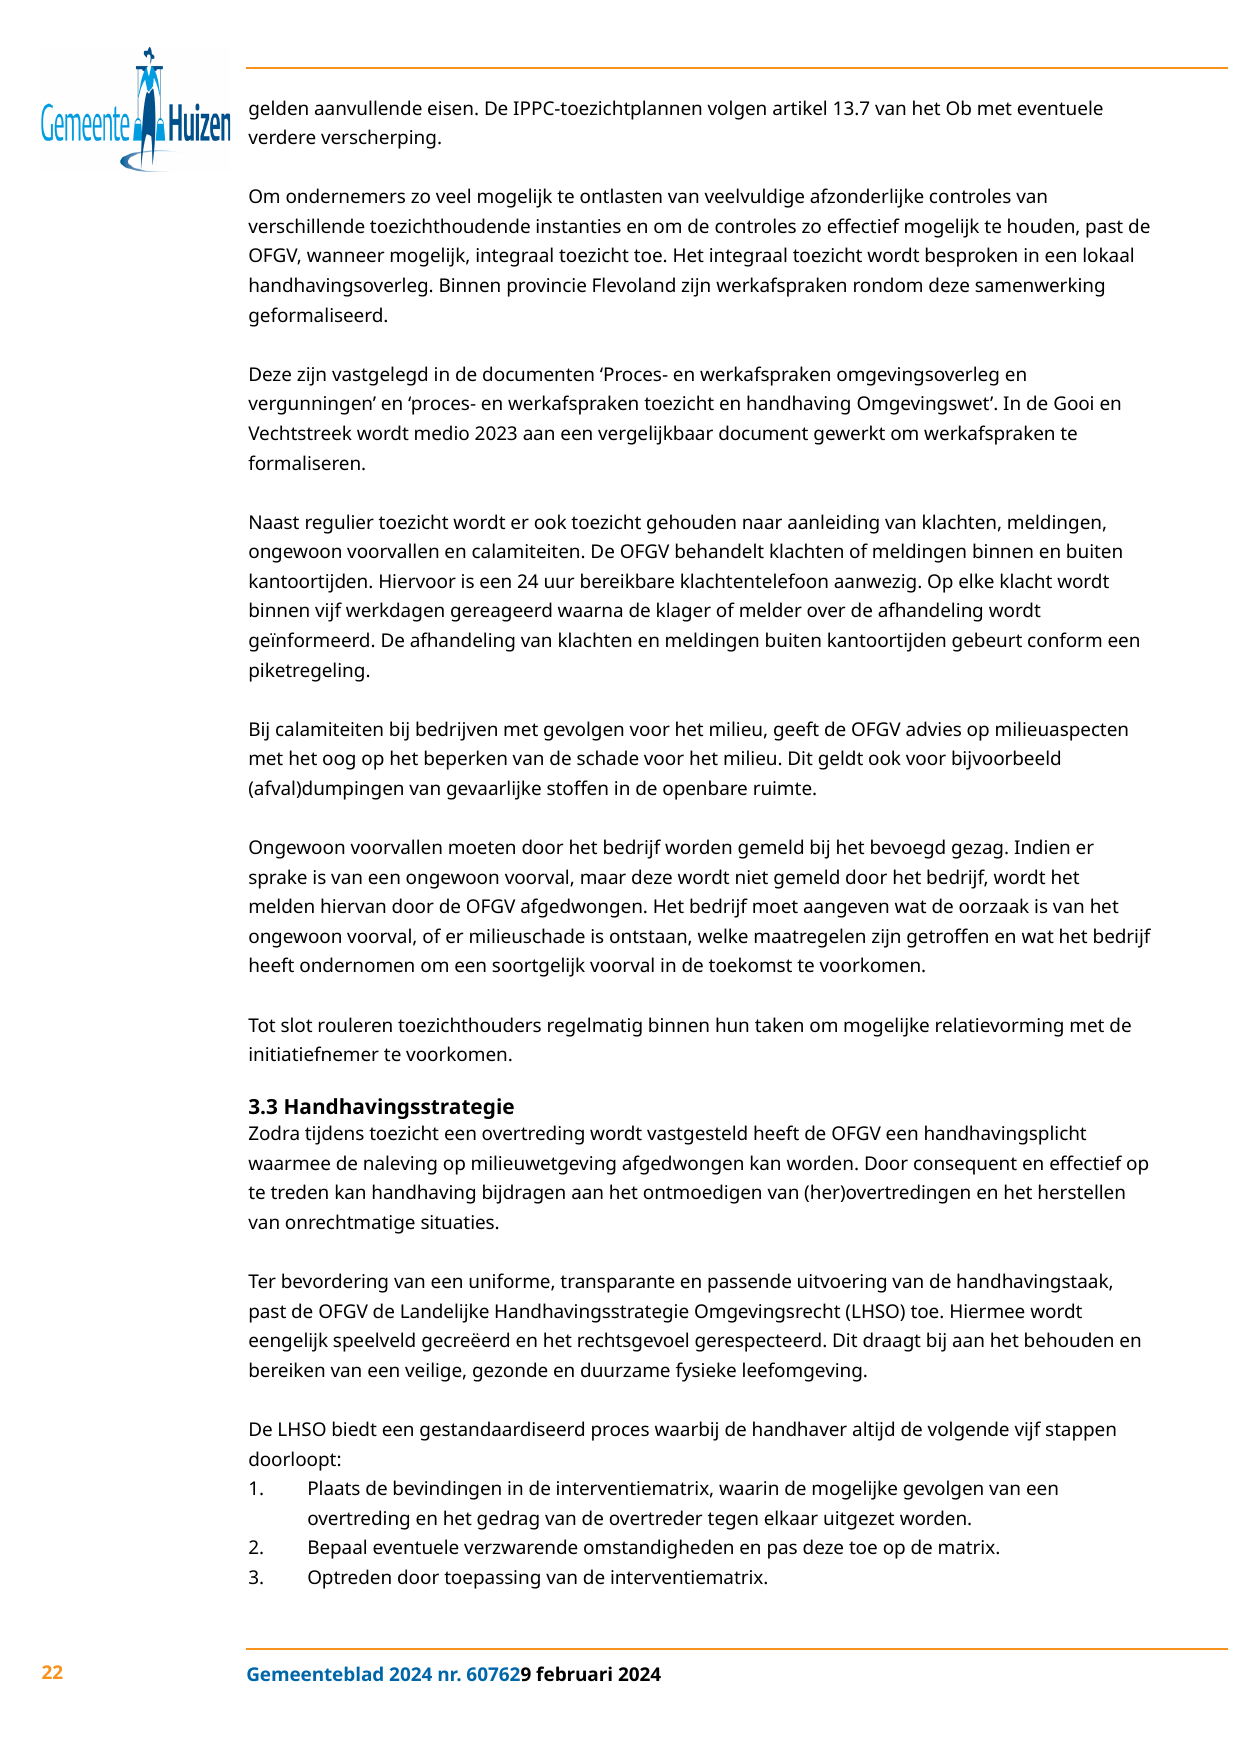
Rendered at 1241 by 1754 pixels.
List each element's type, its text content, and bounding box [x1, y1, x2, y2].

text Zodra tijdens toezicht een overtreding wordt vastgesteld heeft de OFGV een handhavingsplicht waarmee de naleving op milieuwetgeving afgedwongen kan worden. Door consequent en effectief op te treden kan handhaving bijdragen aan het ontmoedigen van (her)overtredingen en het herstellen van onrechtmatige situaties. [248, 1120, 1152, 1235]
text Ter bevordering van een uniforme, transparante en passende uitvoering van de handhavingstaak, past de OFGV de Landelijke Handhavingsstrategie Omgevingsrecht (LHSO) toe. Hiermee wordt eengelijk speelveld gecreëerd en het rechtsgevoel gerespecteerd. Dit draagt bij aan het behouden en bereiken van een veilige, gezonde en duurzame fysieke leefomgeving. [248, 1268, 1152, 1383]
list Bepaal eventuele verzwarende omstandigheden en pas deze toe op de matrix. [248, 1534, 1152, 1560]
text Bij calamiteiten bij bedrijven met gevolgen voor het milieu, geeft de OFGV advies op milieuaspecten met het oog op het beperken van de schade voor het milieu. Dit geldt ook voor bijvoorbeeld (afval)dumpingen van gevaarlijke stoffen in de openbare ruimte. [248, 716, 1152, 801]
list Plaats de bevindingen in de interventiematrix, waarin de mogelijke gevolgen van een overtreding en het gedrag van de overtreder tegen elkaar uitgezet worden. [248, 1475, 1152, 1531]
text Ongewoon voorvallen moeten door het bedrijf worden gemeld bij het bevoegd gezag. Indien er sprake is van een ongewoon voorval, maar deze wordt niet gemeld door het bedrijf, wordt het melden hiervan door de OFGV afgedwongen. Het bedrijf moet aangeven wat de oorzaak is van het ongewoon voorval, of er milieuschade is ontstaan, welke maatregelen zijn getroffen en wat het bedrijf heeft ondernomen om een soortgelijk voorval in de toekomst te voorkomen. [248, 834, 1152, 978]
text De LHSO biedt een gestandaardiseerd proces waarbij de handhaver altijd de volgende vijf stappen doorloopt: [248, 1416, 1152, 1471]
picture [41, 47, 231, 172]
text Om ondernemers zo veel mogelijk te ontlasten van veelvuldige afzonderlijke controles van verschillende toezichthoudende instanties en om de controles zo effectief mogelijk te houden, past de OFGV, wanneer mogelijk, integraal toezicht toe. Het integraal toezicht wordt besproken in een lokaal handhavingsoverleg. Binnen provincie Flevoland zijn werkafspraken rondom deze samenwerking geformaliseerd. [248, 183, 1152, 328]
list Optreden door toepassing van de interventiematrix. [248, 1564, 1152, 1590]
text Tot slot rouleren toezichthouders regelmatig binnen hun taken om mogelijke relatievorming met de initiatiefnemer te voorkomen. [248, 1012, 1152, 1067]
text Naast regulier toezicht wordt er ook toezicht gehouden naar aanleiding van klachten, meldingen, ongewoon voorvallen en calamiteiten. De OFGV behandelt klachten of meldingen binnen en buiten kantoortijden. Hiervoor is een 24 uur bereikbare klachtentelefoon aanwezig. Op elke klacht wordt binnen vijf werkdagen gereageerd waarna de klager of melder over de afhandeling wordt geïnformeerd. De afhandeling van klachten en meldingen buiten kantoortijden gebeurt conform een piketregeling. [248, 509, 1152, 683]
text Deze zijn vastgelegd in de documenten ‘Proces- en werkafspraken omgevingsoverleg en vergunningen’ en ‘proces- en werkafspraken toezicht en handhaving Omgevingswet’. In de Gooi en Vechtstreek wordt medio 2023 aan een vergelijkbaar document gewerkt om werkafspraken te formaliseren. [248, 361, 1152, 476]
text 3.3 Handhavingsstrategie [248, 1092, 1152, 1120]
text gelden aanvullende eisen. De IPPC-toezichtplannen volgen artikel 13.7 van het Ob met eventuele verdere verscherping. [248, 95, 1152, 150]
